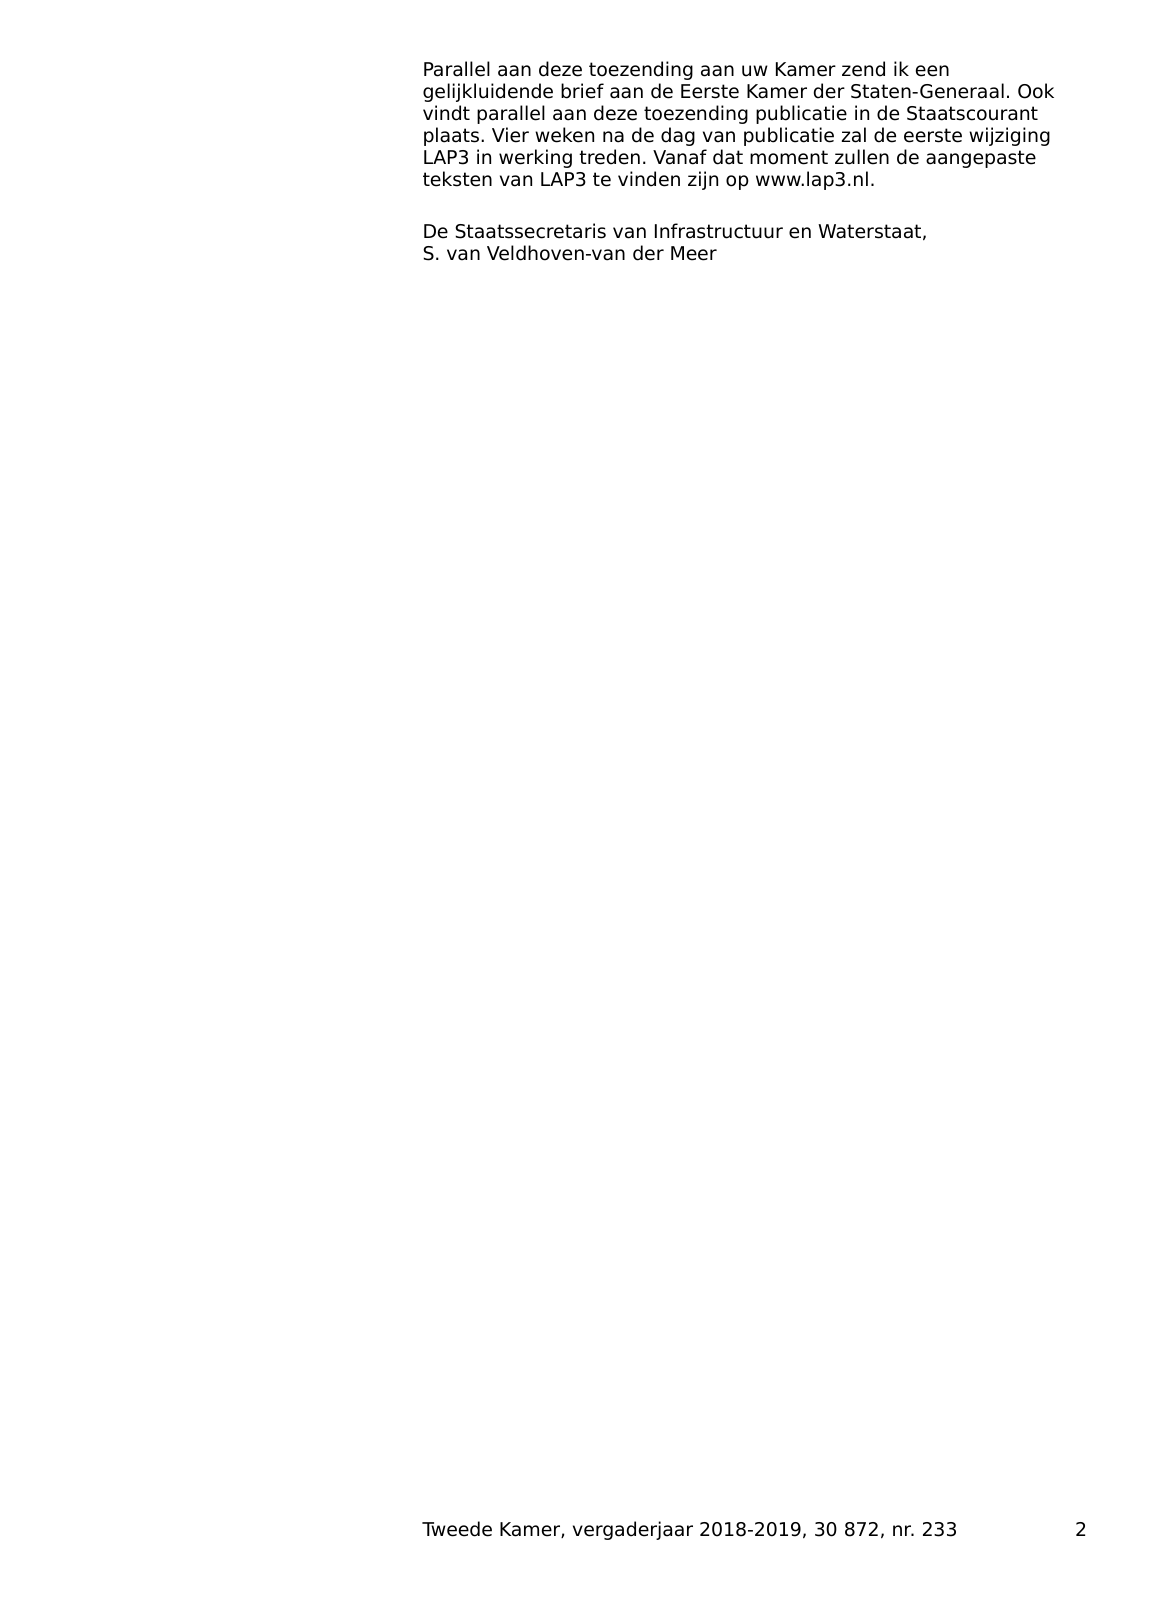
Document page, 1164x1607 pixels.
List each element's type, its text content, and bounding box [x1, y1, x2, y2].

text De Staatssecretaris van Infrastructuur en Waterstaat, S. van Veldhoven-van der Meer [422, 221, 1087, 265]
text Parallel aan deze toezending aan uw Kamer zend ik een gelijkluidende brief aan de Eerste Kamer der Staten-Generaal. Ook vindt parallel aan deze toezending publicatie in de Staatscourant plaats. Vier weken na de dag van publicatie zal de eerste wijziging LAP3 in werking treden. Vanaf dat moment zullen de aangepaste teksten van LAP3 te vinden zijn op www.lap3.nl. [422, 59, 1087, 191]
